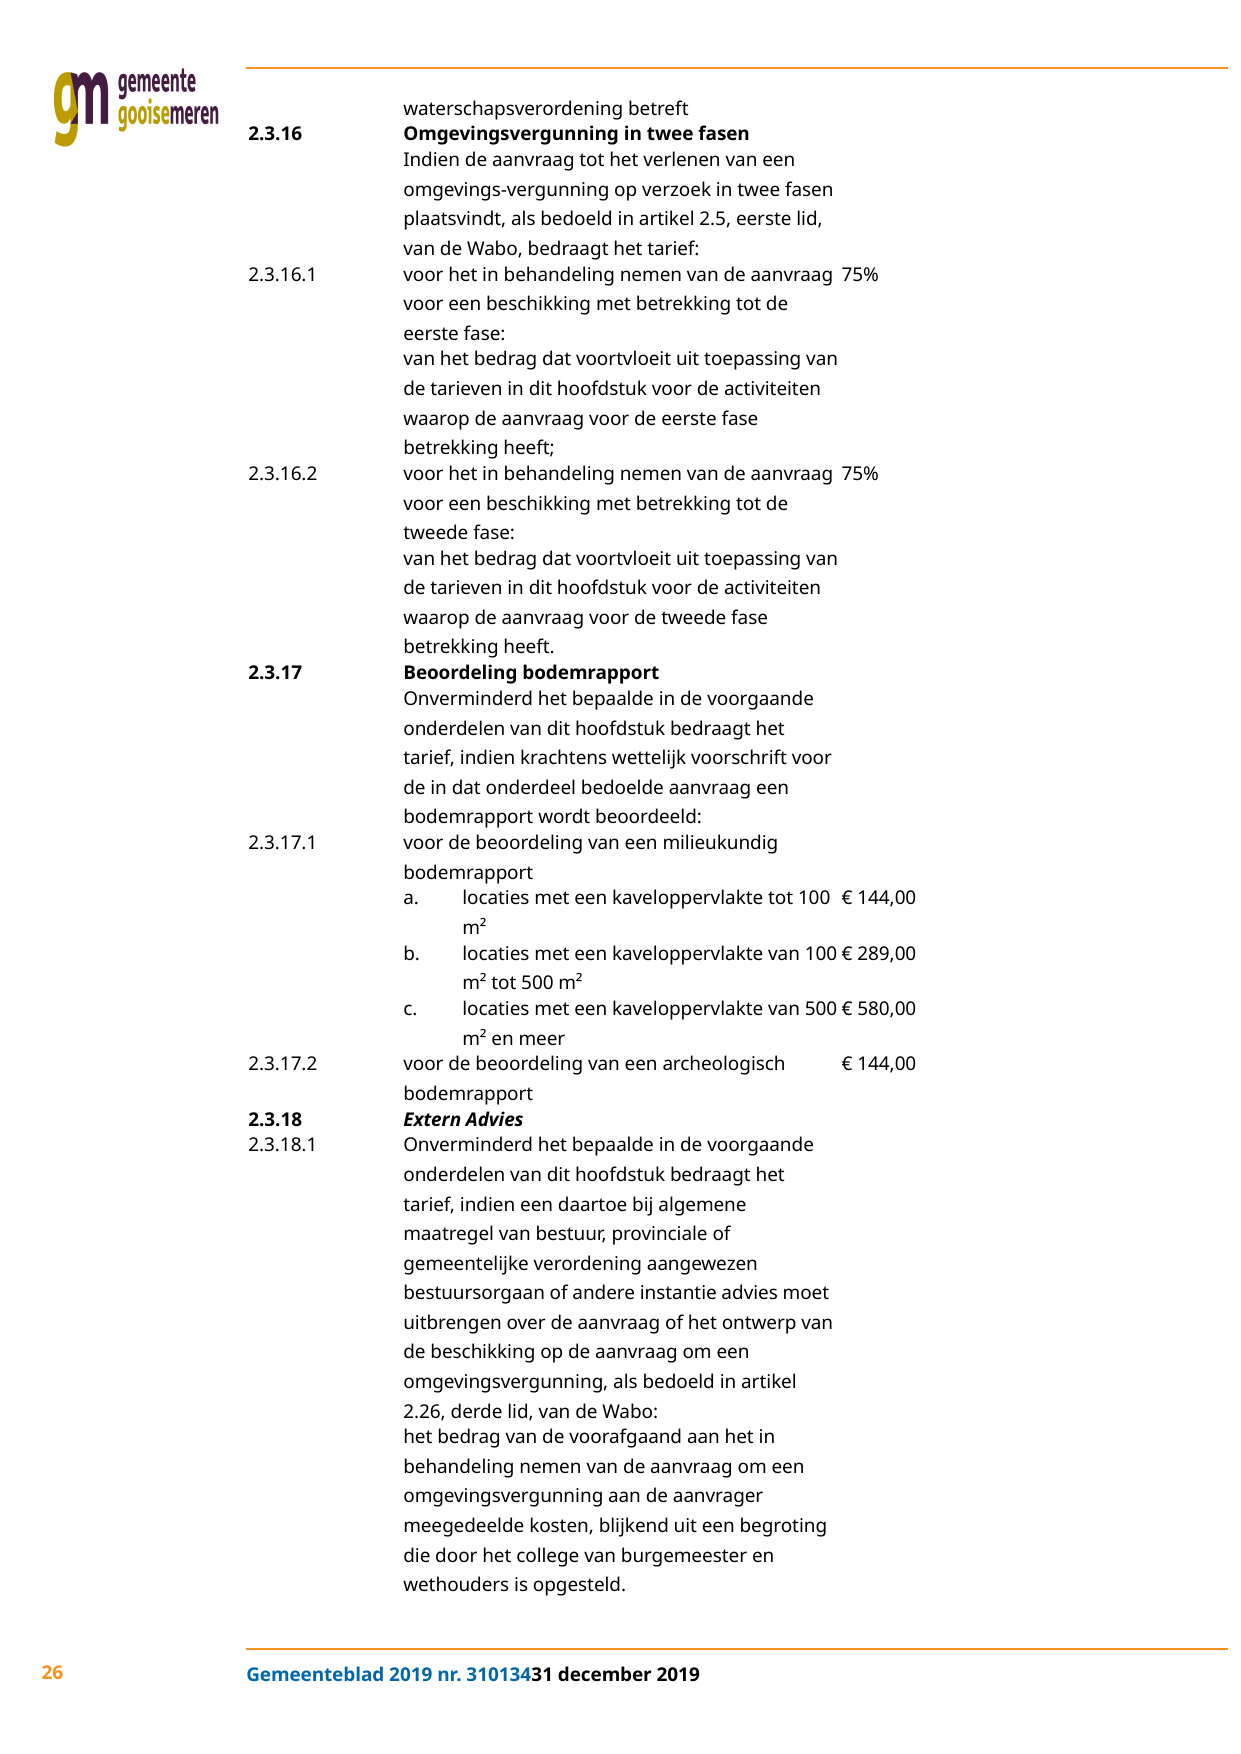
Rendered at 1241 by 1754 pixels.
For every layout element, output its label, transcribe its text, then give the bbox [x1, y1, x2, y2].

table_cell [841, 146, 996, 261]
table_cell voor het in behandeling nemen van de aanvraag voor een beschikking met betrekking tot de eerste fase: [403, 261, 841, 346]
table_cell 2.3.17.1 [248, 829, 403, 884]
table_cell 2.3.17.2 [248, 1051, 403, 1106]
table_cell € 144,00 [841, 885, 996, 940]
table_cell van het bedrag dat voortvloeit uit toepassing van de tarieven in dit hoofdstuk voor de activiteiten waarop de aanvraag voor de tweede fase betrekking heeft. [403, 545, 841, 659]
table_cell Extern Advies [403, 1106, 841, 1132]
table_cell locaties met een kaveloppervlakte van 500 m² en meer [403, 995, 841, 1051]
table_cell [841, 660, 996, 685]
table_cell [248, 95, 403, 121]
table_cell locaties met een kaveloppervlakte tot 100 m² [403, 885, 841, 940]
table_cell van het bedrag dat voortvloeit uit toepassing van de tarieven in dit hoofdstuk voor de activiteiten waarop de aanvraag voor de eerste fase betrekking heeft; [403, 346, 841, 460]
table_cell 2.3.18 [248, 1106, 403, 1132]
table_cell [248, 685, 403, 829]
table_cell [841, 346, 996, 460]
picture [41, 47, 231, 172]
table_cell 2.3.16.2 [248, 460, 403, 545]
table_cell voor de beoordeling van een archeologisch bodemrapport [403, 1051, 841, 1106]
table_cell [841, 1106, 996, 1132]
table_cell 2.3.17 [248, 660, 403, 685]
table_cell Onverminderd het bepaalde in de voorgaande onderdelen van dit hoofdstuk bedraagt het tarief, indien krachtens wettelijk voorschrift voor de in dat onderdeel bedoelde aanvraag een bodemrapport wordt beoordeeld: [403, 685, 841, 829]
table_cell [248, 940, 403, 995]
table_cell Onverminderd het bepaalde in de voorgaande onderdelen van dit hoofdstuk bedraagt het tarief, indien een daartoe bij algemene maatregel van bestuur, provinciale of gemeentelijke verordening aangewezen bestuursorgaan of andere instantie advies moet uitbrengen over de aanvraag of het ontwerp van de beschikking op de aanvraag om een omgevingsvergunning, als bedoeld in artikel 2.26, derde lid, van de Wabo: [403, 1132, 841, 1423]
table_cell 2.3.16.1 [248, 261, 403, 346]
table_cell locaties met een kaveloppervlakte van 100 m² tot 500 m² [403, 940, 841, 995]
table_cell [841, 545, 996, 659]
table_cell voor de beoordeling van een milieukundig bodemrapport [403, 829, 841, 884]
table_cell [841, 685, 996, 829]
table_cell 2.3.18.1 [248, 1132, 403, 1423]
table_cell 75% [841, 460, 996, 545]
table_cell € 289,00 [841, 940, 996, 995]
table_cell [248, 995, 403, 1051]
table_cell [248, 545, 403, 659]
table_cell [841, 1424, 996, 1597]
table_cell [841, 829, 996, 884]
table_cell Omgevingsvergunning in twee fasen [403, 121, 841, 146]
table_cell € 580,00 [841, 995, 996, 1051]
table_cell het bedrag van de voorafgaand aan het in behandeling nemen van de aanvraag om een omgevingsvergunning aan de aanvrager meegedeelde kosten, blijkend uit een begroting die door het college van burgemeester en wethouders is opgesteld. [403, 1424, 841, 1597]
table_cell € 144,00 [841, 1051, 996, 1106]
table_cell [248, 885, 403, 940]
table_cell [248, 146, 403, 261]
table_cell waterschapsverordening betreft [403, 95, 841, 121]
table_cell Beoordeling bodemrapport [403, 660, 841, 685]
table_cell 2.3.16 [248, 121, 403, 146]
table_cell 75% [841, 261, 996, 346]
table_cell [248, 346, 403, 460]
table_cell voor het in behandeling nemen van de aanvraag voor een beschikking met betrekking tot de tweede fase: [403, 460, 841, 545]
table_cell [248, 1424, 403, 1597]
table_cell [841, 1132, 996, 1423]
table_cell Indien de aanvraag tot het verlenen van een omgevings-vergunning op verzoek in twee fasen plaatsvindt, als bedoeld in artikel 2.5, eerste lid, van de Wabo, bedraagt het tarief: [403, 146, 841, 261]
table_cell [841, 121, 996, 146]
table_cell [841, 95, 996, 121]
